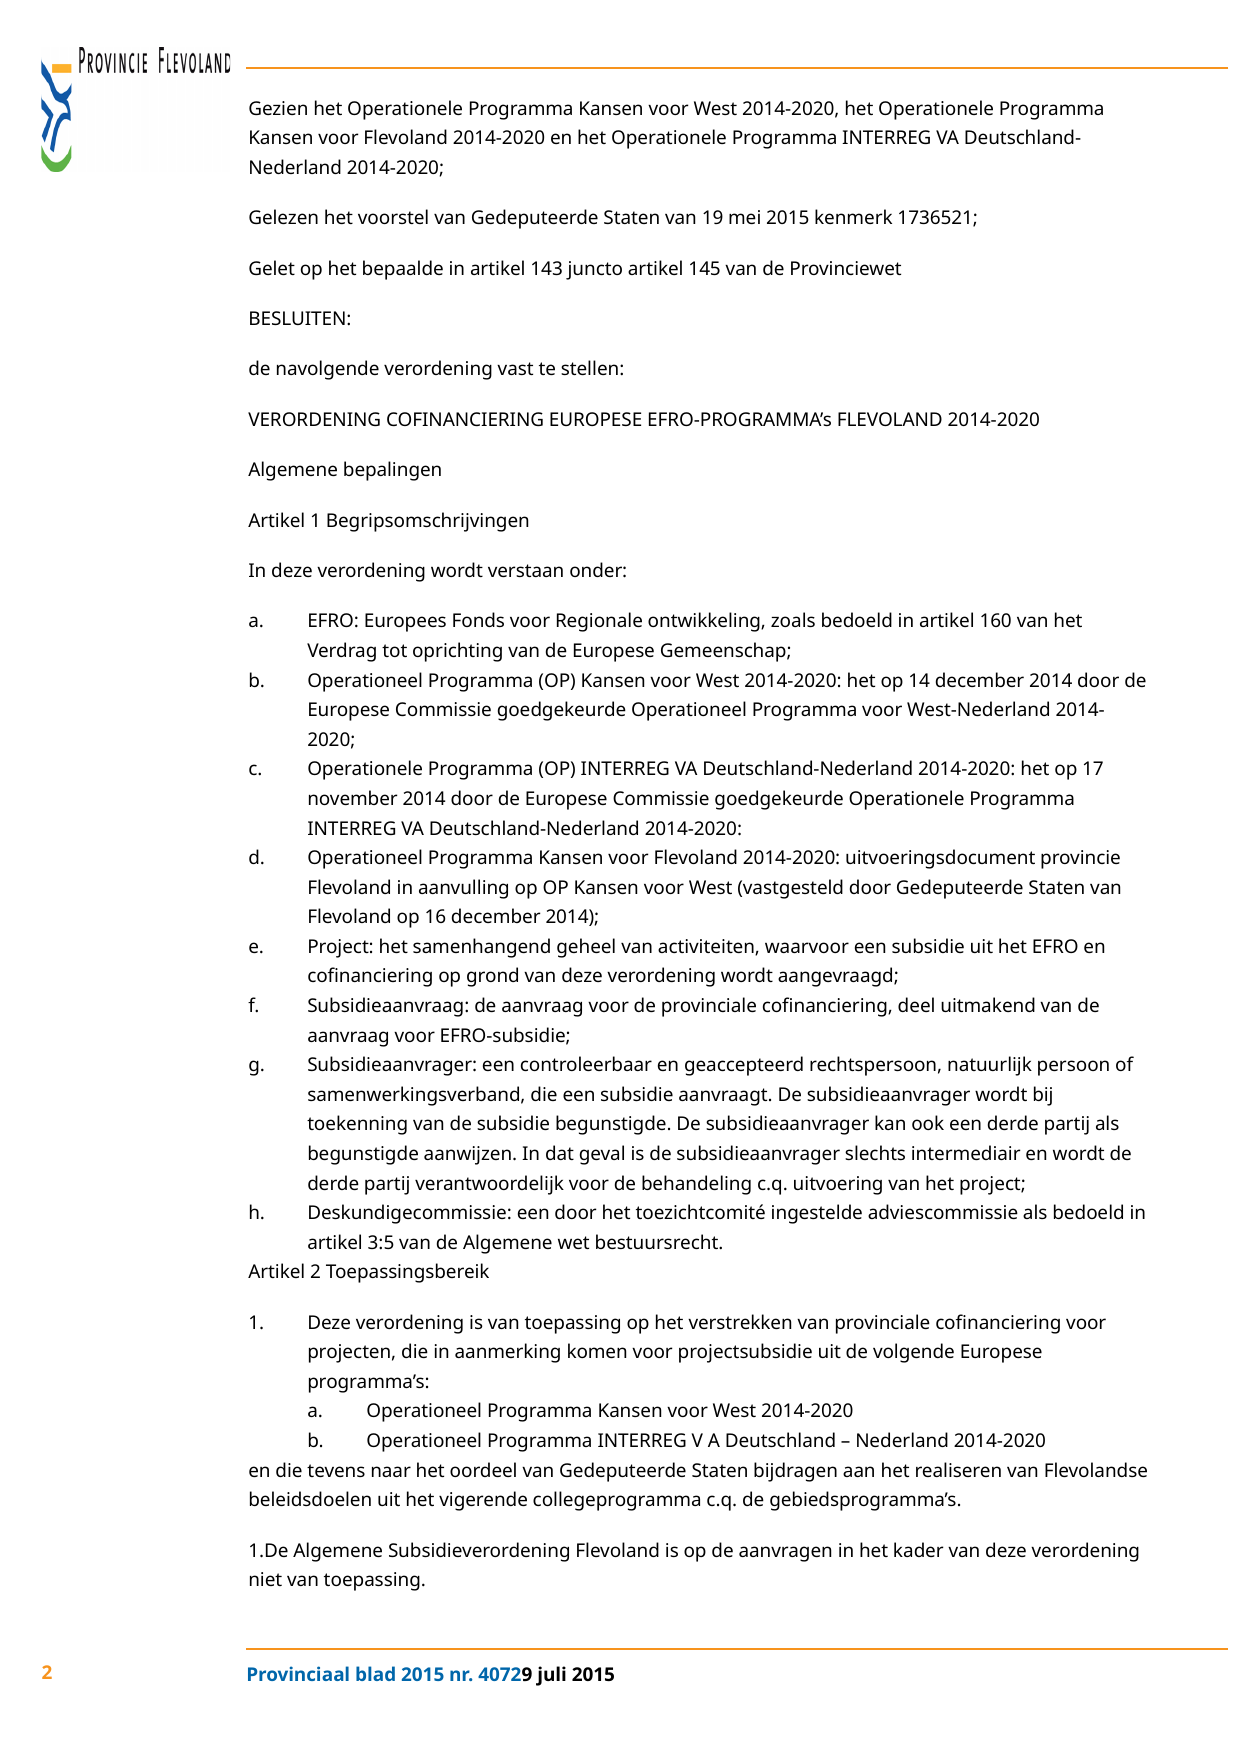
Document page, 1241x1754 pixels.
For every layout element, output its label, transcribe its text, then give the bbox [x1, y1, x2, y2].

text Artikel 2 Toepassingsbereik [248, 1258, 1152, 1284]
list Operationeel Programma Kansen voor West 2014-2020 [307, 1398, 1152, 1423]
list Project: het samenhangend geheel van activiteiten, waarvoor een subsidie uit het EFRO en cofinanciering op grond van deze verordening wordt aangevraagd; [248, 933, 1152, 988]
list Operationeel Programma (OP) Kansen voor West 2014-2020: het op 14 december 2014 door de Europese Commissie goedgekeurde Operationeel Programma voor West-Nederland 2014-2020; [248, 667, 1152, 752]
text Artikel 1 Begripsomschrijvingen [248, 507, 1152, 533]
list Operationeel Programma INTERREG V A Deutschland – Nederland 2014-2020 [307, 1427, 1152, 1453]
text de navolgende verordening vast te stellen: [248, 356, 1152, 381]
text Gezien het Operationele Programma Kansen voor West 2014-2020, het Operationele Programma Kansen voor Flevoland 2014-2020 en het Operationele Programma INTERREG VA Deutschland-Nederland 2014-2020; [248, 95, 1152, 180]
text Gelet op het bepaalde in artikel 143 juncto artikel 145 van de Provinciewet [248, 255, 1152, 281]
text VERORDENING COFINANCIERING EUROPESE EFRO-PROGRAMMA’s FLEVOLAND 2014-2020 [248, 406, 1152, 432]
text Algemene bepalingen [248, 456, 1152, 482]
list Subsidieaanvraag: de aanvraag voor de provinciale cofinanciering, deel uitmakend van de aanvraag voor EFRO-subsidie; [248, 992, 1152, 1048]
text 1.De Algemene Subsidieverordening Flevoland is op de aanvragen in het kader van deze verordening niet van toepassing. [248, 1537, 1152, 1592]
list EFRO: Europees Fonds voor Regionale ontwikkeling, zoals bedoeld in artikel 160 van het Verdrag tot oprichting van de Europese Gemeenschap; [248, 608, 1152, 663]
list Operationele Programma (OP) INTERREG VA Deutschland-Nederland 2014-2020: het op 17 november 2014 door de Europese Commissie goedgekeurde Operationele Programma INTERREG VA Deutschland-Nederland 2014-2020: [248, 756, 1152, 841]
list Deze verordening is van toepassing op het verstrekken van provinciale cofinanciering voor projecten, die in aanmerking komen voor projectsubsidie uit de volgende Europese programma’s: [248, 1309, 1152, 1394]
list Subsidieaanvrager: een controleerbaar en geaccepteerd rechtspersoon, natuurlijk persoon of samenwerkingsverband, die een subsidie aanvraagt. De subsidieaanvrager wordt bij toekenning van de subsidie begunstigde. De subsidieaanvrager kan ook een derde partij als begunstigde aanwijzen. In dat geval is de subsidieaanvrager slechts intermediair en wordt de derde partij verantwoordelijk voor de behandeling c.q. uitvoering van het project; [248, 1051, 1152, 1196]
list Operationeel Programma Kansen voor Flevoland 2014-2020: uitvoeringsdocument provincie Flevoland in aanvulling op OP Kansen voor West (vastgesteld door Gedeputeerde Staten van Flevoland op 16 december 2014); [248, 844, 1152, 929]
text In deze verordening wordt verstaan onder: [248, 557, 1152, 583]
text Gelezen het voorstel van Gedeputeerde Staten van 19 mei 2015 kenmerk 1736521; [248, 204, 1152, 230]
text BESLUITEN: [248, 305, 1152, 331]
text en die tevens naar het oordeel van Gedeputeerde Staten bijdragen aan het realiseren van Flevolandse beleidsdoelen uit het vigerende collegeprogramma c.q. de gebiedsprogramma’s. [248, 1457, 1152, 1512]
picture [41, 47, 231, 172]
list Deskundigecommissie: een door het toezichtcomité ingestelde adviescommissie als bedoeld in artikel 3:5 van de Algemene wet bestuursrecht. [248, 1199, 1152, 1255]
